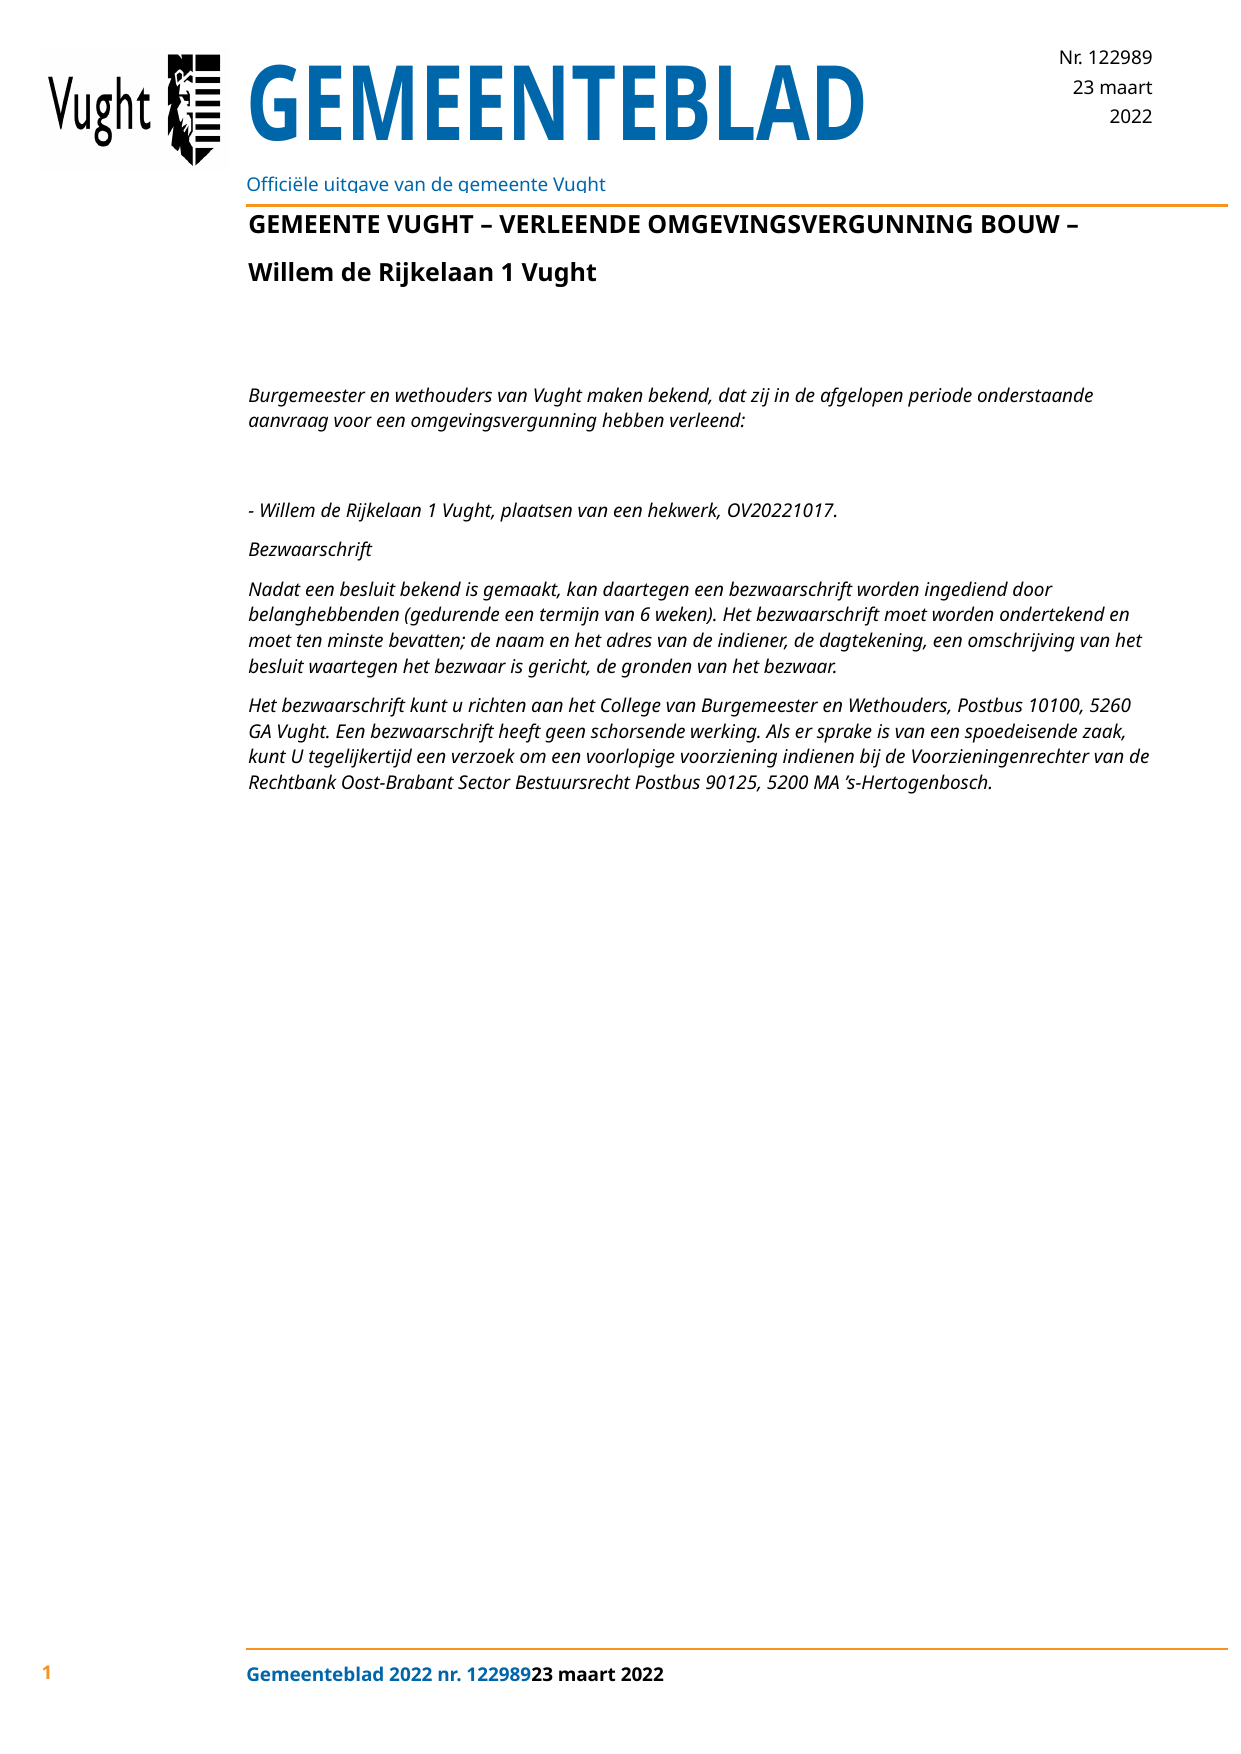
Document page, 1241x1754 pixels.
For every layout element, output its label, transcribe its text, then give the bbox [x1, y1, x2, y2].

text Het bezwaarschrift kunt u richten aan het College van Burgemeester en Wethouders, Postbus 10100, 5260 GA Vught. Een bezwaarschrift heeft geen schorsende werking. Als er sprake is van een spoedeisende zaak, kunt U tegelijkertijd een verzoek om een voorlopige voorziening indienen bij de Voorzieningenrechter van de Rechtbank Oost-Brabant Sector Bestuursrecht Postbus 90125, 5200 MA ’s-Hertogenbosch. [248, 692, 1152, 795]
text Bezwaarschrift [248, 537, 1152, 562]
text - Willem de Rijkelaan 1 Vught, plaatsen van een hekwerk, OV20221017. [248, 497, 1152, 523]
picture [41, 47, 231, 172]
text Burgemeester en wethouders van Vught maken bekend, dat zij in de afgelopen periode onderstaande aanvraag voor een omgevingsvergunning hebben verleend: [248, 382, 1152, 433]
text GEMEENTE VUGHT – VERLEENDE OMGEVINGSVERGUNNING BOUW – Willem de Rijkelaan 1 Vught [248, 207, 1152, 288]
text Nadat een besluit bekend is gemaakt, kan daartegen een bezwaarschrift worden ingediend door belanghebbenden (gedurende een termijn van 6 weken). Het bezwaarschrift moet worden ondertekend en moet ten minste bevatten; de naam en het adres van de indiener, de dagtekening, een omschrijving van het besluit waartegen het bezwaar is gericht, de gronden van het bezwaar. [248, 576, 1152, 679]
